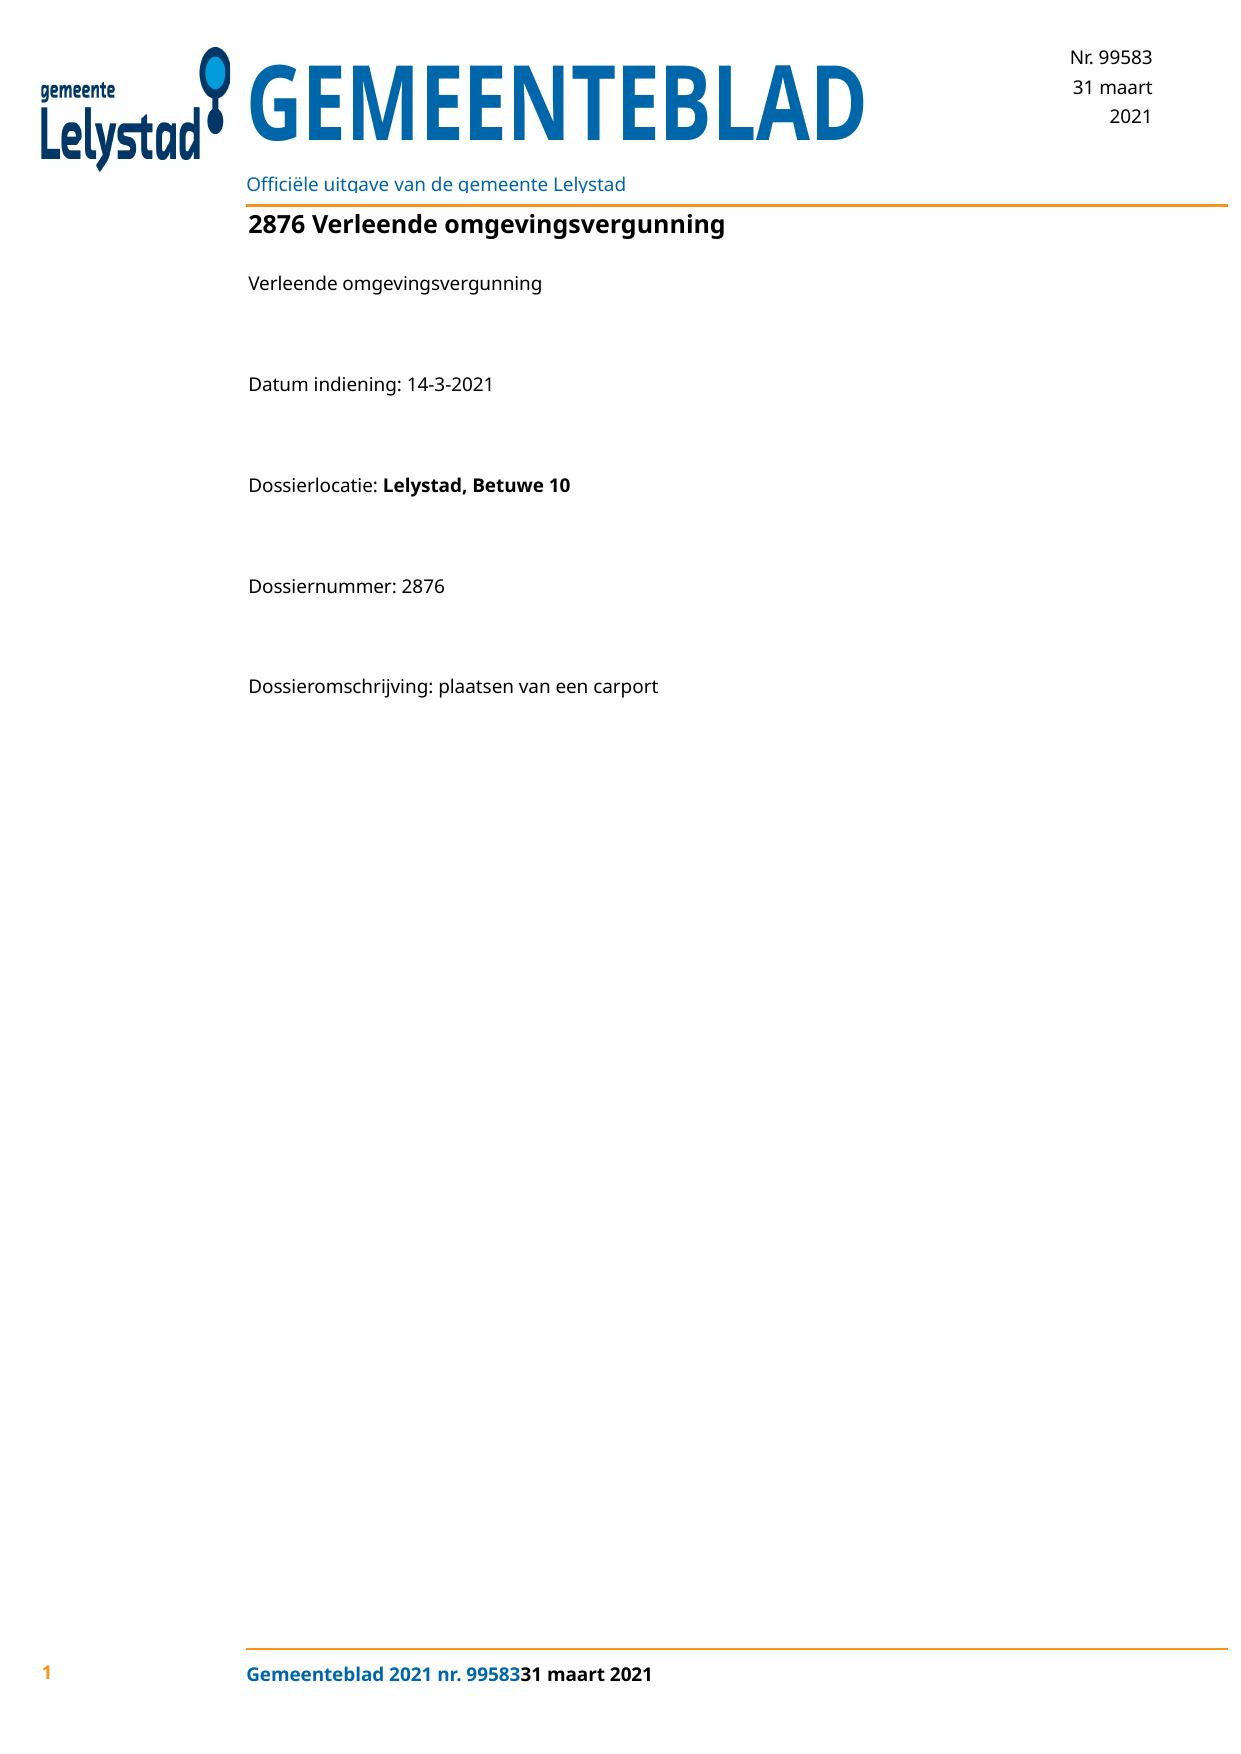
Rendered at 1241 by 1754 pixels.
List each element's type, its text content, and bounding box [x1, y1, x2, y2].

text 2876 Verleende omgevingsvergunning [248, 207, 1152, 241]
text Dossiernummer: 2876 [248, 573, 1152, 598]
text Dossieromschrijving: plaatsen van een carport [248, 674, 1152, 699]
text Dossierlocatie: Lelystad, Betuwe 10 [248, 472, 1152, 498]
text Datum indiening: 14-3-2021 [248, 371, 1152, 397]
picture [41, 47, 231, 172]
text Verleende omgevingsvergunning [248, 270, 1152, 296]
